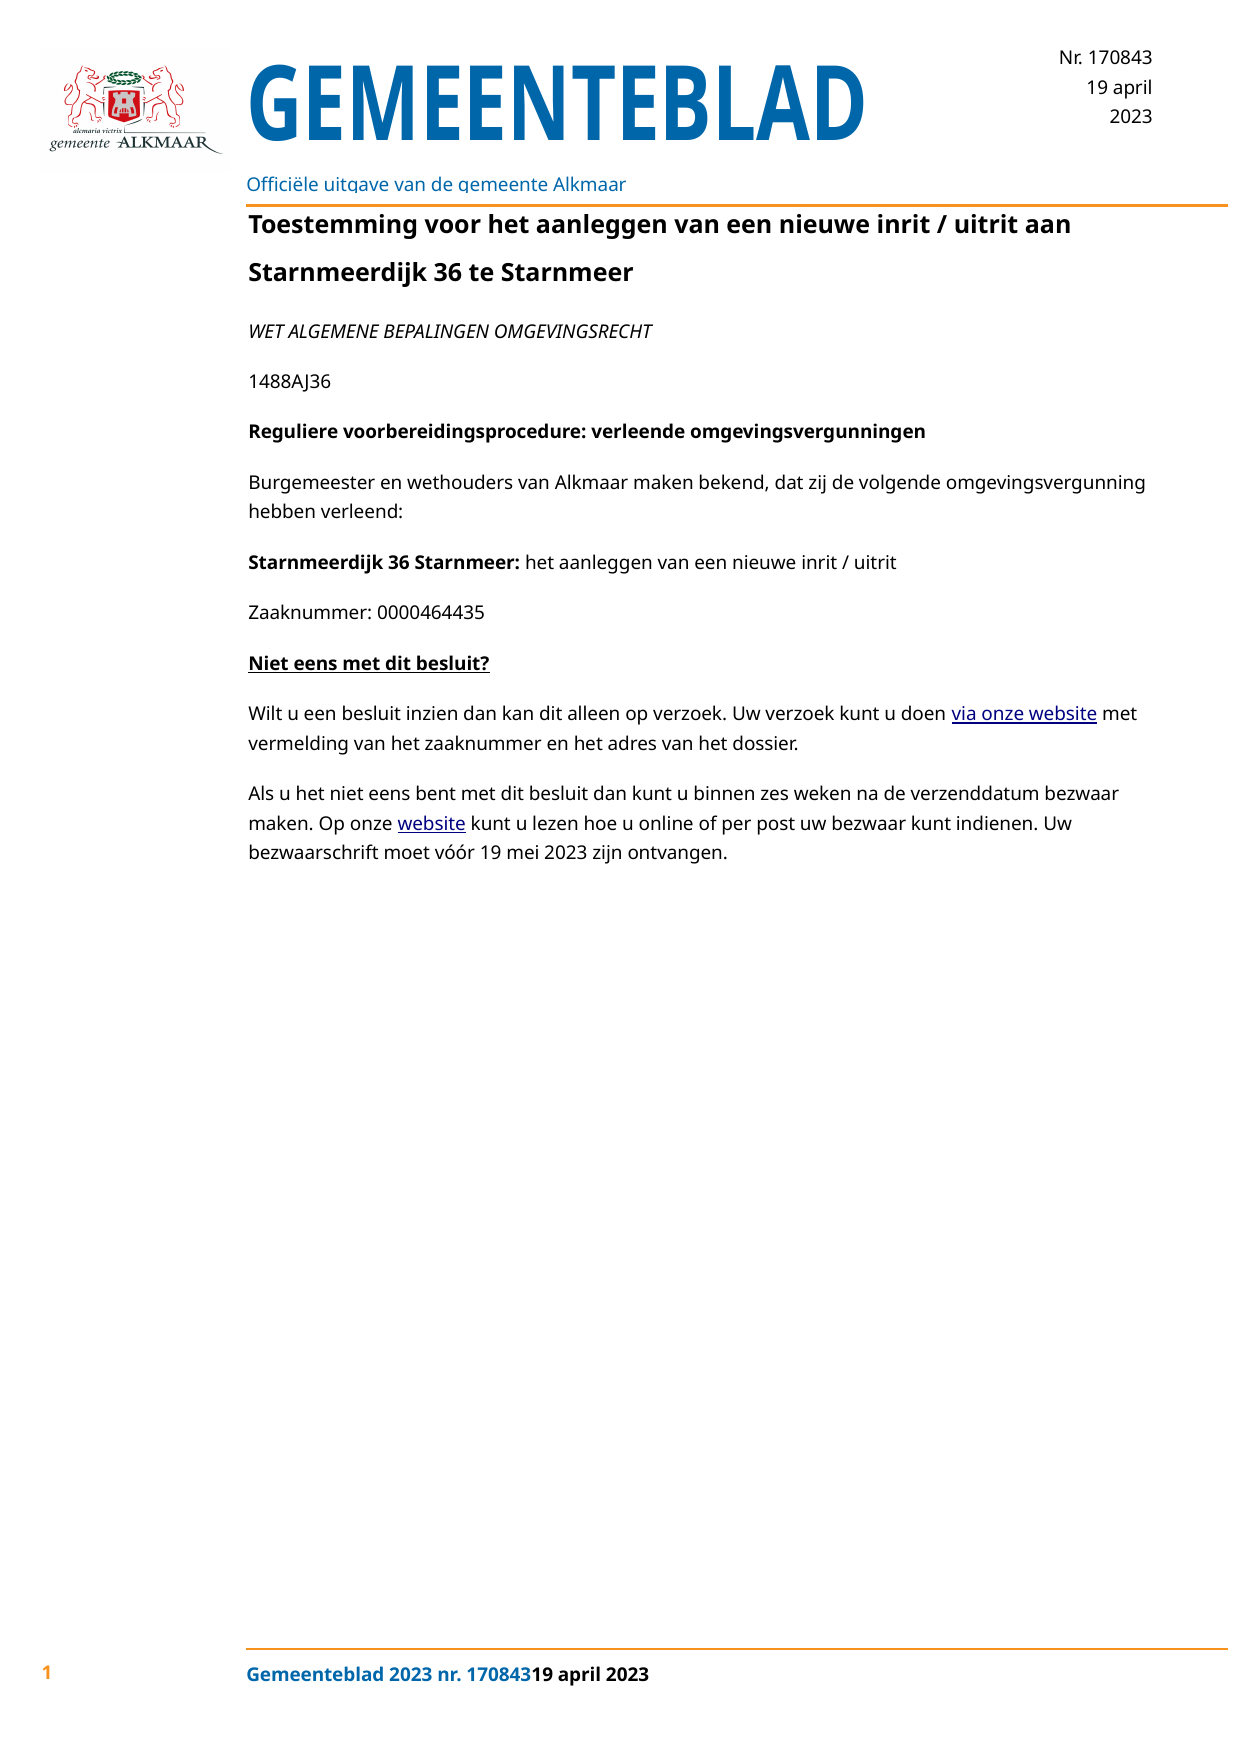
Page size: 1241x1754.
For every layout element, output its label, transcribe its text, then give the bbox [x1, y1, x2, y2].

text Als u het niet eens bent met dit besluit dan kunt u binnen zes weken na de verzenddatum bezwaar maken. Op onze website kunt u lezen hoe u online of per post uw bezwaar kunt indienen. Uw bezwaarschrift moet vóór 19 mei 2023 zijn ontvangen. [248, 780, 1152, 865]
text 1488AJ36 [248, 368, 1152, 394]
text Reguliere voorbereidingsprocedure: verleende omgevingsvergunningen [248, 419, 1152, 444]
text Toestemming voor het aanleggen van een nieuwe inrit / uitrit aan Starnmeerdijk 36 te Starnmeer [248, 207, 1152, 288]
text Starnmeerdijk 36 Starnmeer: het aanleggen van een nieuwe inrit / uitrit [248, 549, 1152, 575]
text Burgemeester en wethouders van Alkmaar maken bekend, dat zij de volgende omgevingsvergunning hebben verleend: [248, 469, 1152, 524]
text Wilt u een besluit inzien dan kan dit alleen op verzoek. Uw verzoek kunt u doen via onze website met vermelding van het zaaknummer en het adres van het dossier. [248, 700, 1152, 756]
text Zaaknummer: 0000464435 [248, 599, 1152, 625]
picture [41, 47, 231, 172]
text Niet eens met dit besluit? [248, 650, 1152, 676]
text WET ALGEMENE BEPALINGEN OMGEVINGSRECHT [248, 318, 1152, 344]
